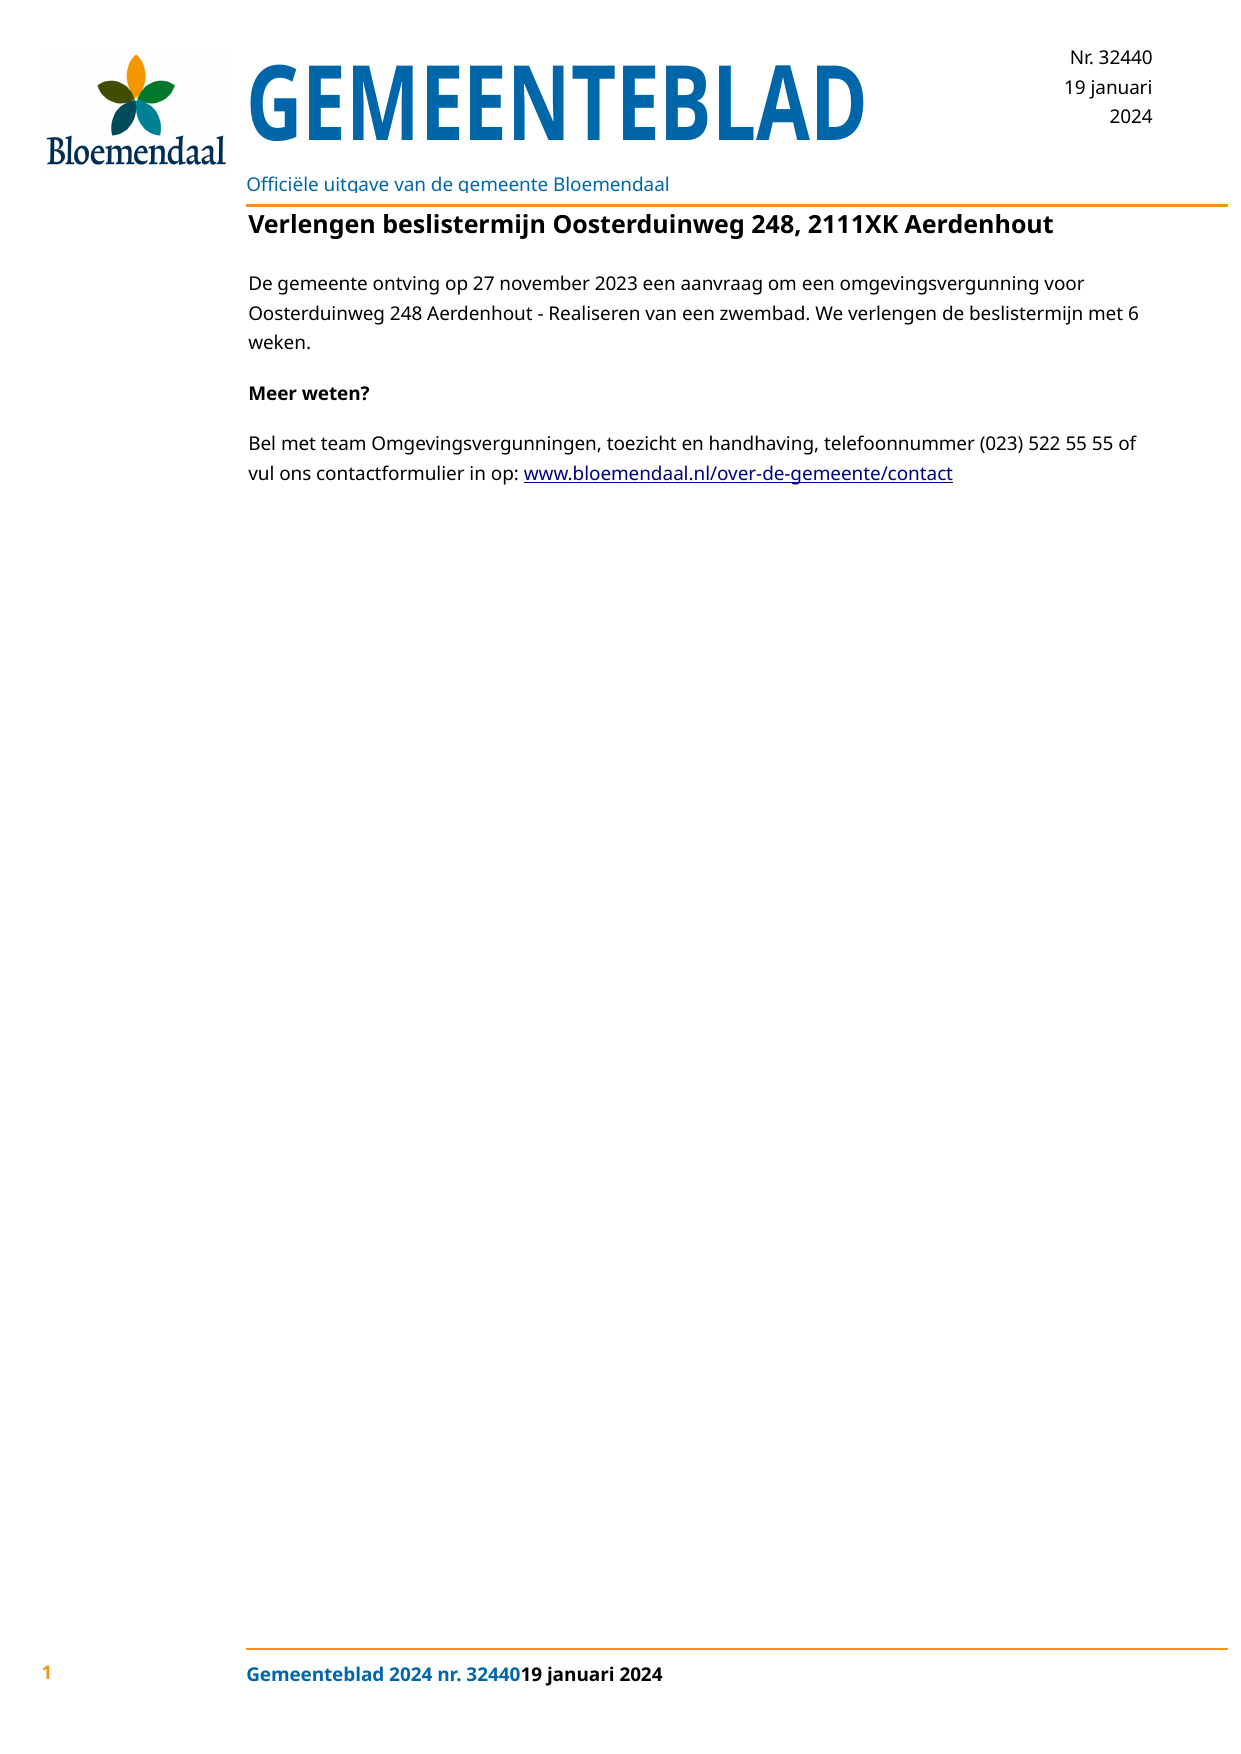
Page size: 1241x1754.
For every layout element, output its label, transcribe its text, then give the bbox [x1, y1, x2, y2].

text Verlengen beslistermijn Oosterduinweg 248, 2111XK Aerdenhout [248, 207, 1152, 241]
text Meer weten? [248, 380, 1152, 406]
text De gemeente ontving op 27 november 2023 een aanvraag om een omgevingsvergunning voor Oosterduinweg 248 Aerdenhout - Realiseren van een zwembad. We verlengen de beslistermijn met 6 weken. [248, 270, 1152, 355]
picture [41, 47, 231, 172]
text Bel met team Omgevingsvergunningen, toezicht en handhaving, telefoonnummer (023) 522 55 55 of vul ons contactformulier in op: www.bloemendaal.nl/over-de-gemeente/contact [248, 430, 1152, 486]
